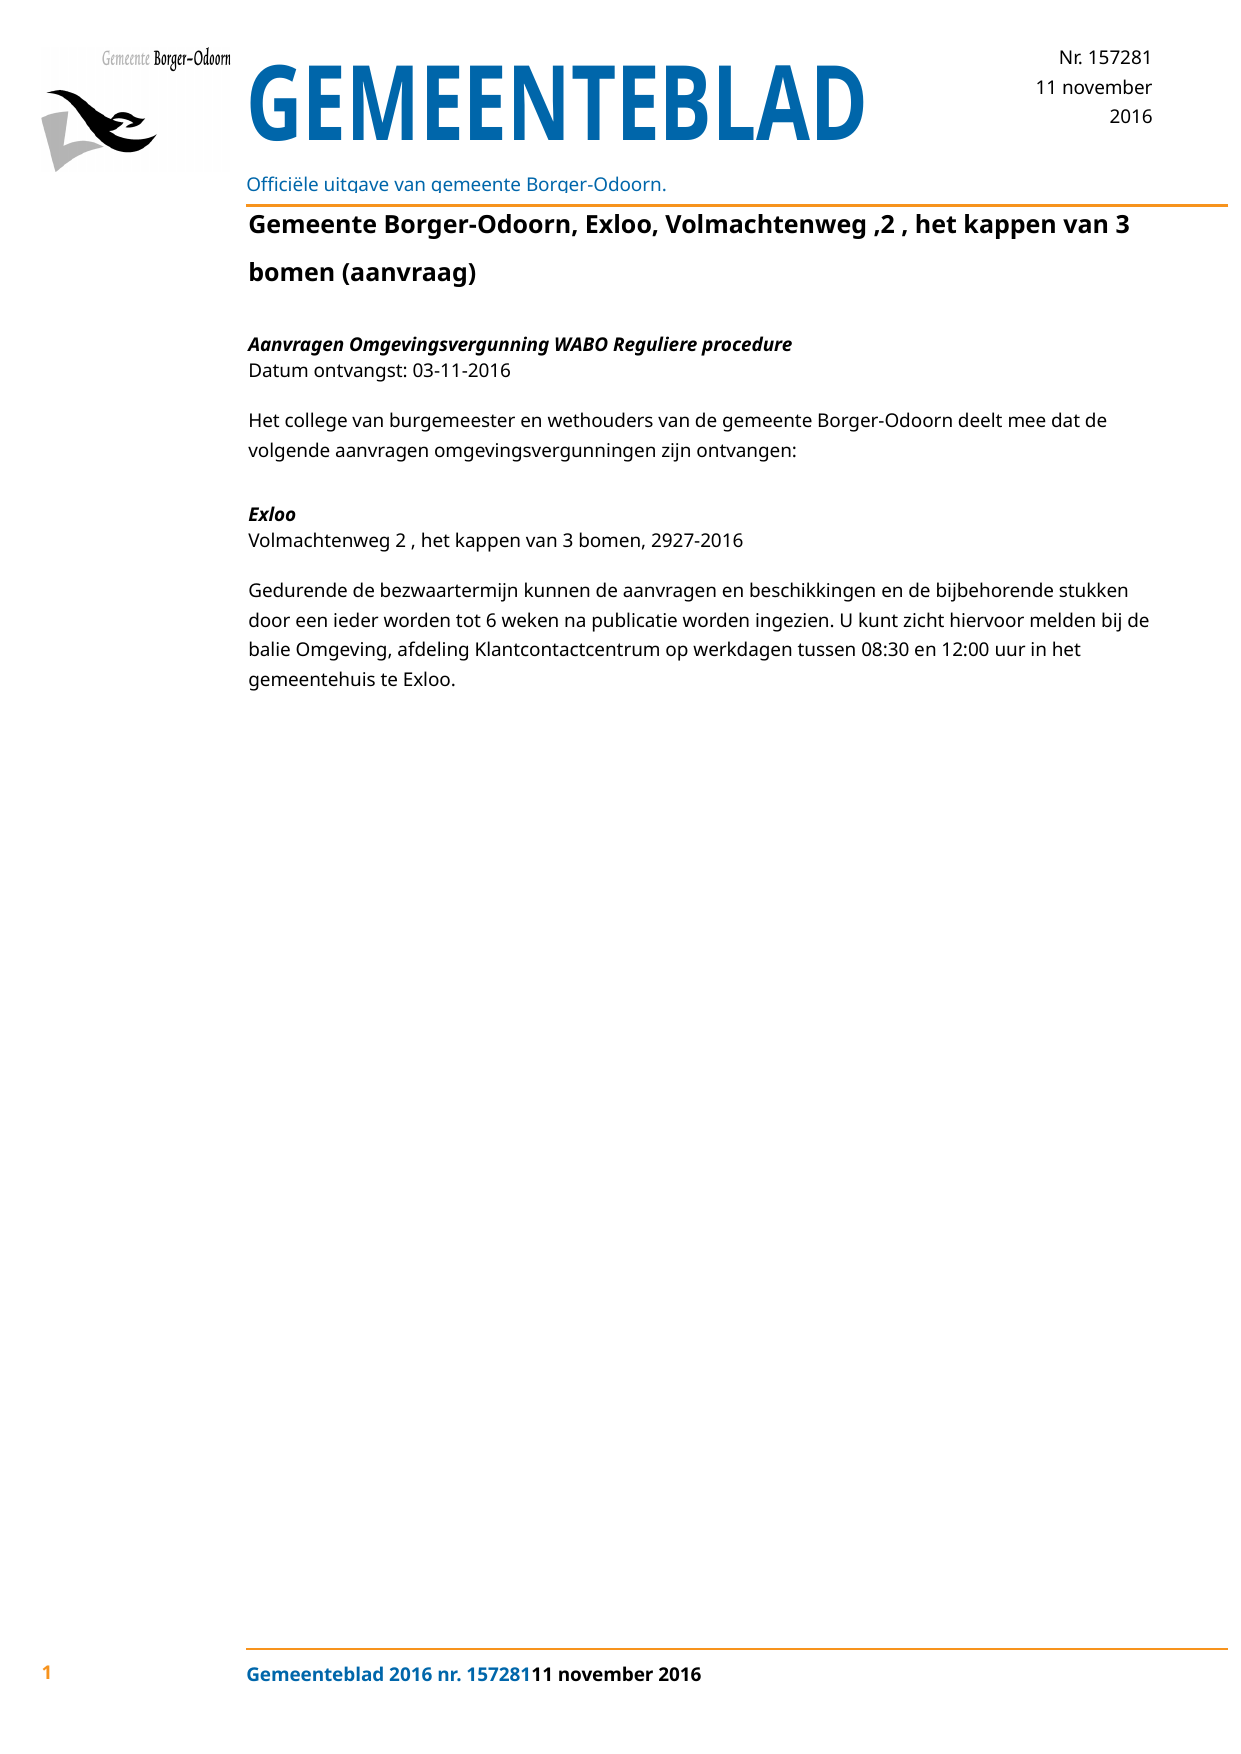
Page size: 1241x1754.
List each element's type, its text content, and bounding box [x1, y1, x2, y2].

picture [41, 47, 231, 172]
text Exloo [248, 501, 1152, 527]
text Gemeente Borger-Odoorn, Exloo, Volmachtenweg ,2 , het kappen van 3 bomen (aanvraag) [248, 207, 1152, 288]
text Het college van burgemeester en wethouders van de gemeente Borger-Odoorn deelt mee dat de volgende aanvragen omgevingsvergunningen zijn ontvangen: [248, 408, 1152, 463]
text Volmachtenweg 2 , het kappen van 3 bomen, 2927-2016 [248, 527, 1152, 553]
text Datum ontvangst: 03-11-2016 [248, 357, 1152, 383]
text Gedurende de bezwaartermijn kunnen de aanvragen en beschikkingen en de bijbehorende stukken door een ieder worden tot 6 weken na publicatie worden ingezien. U kunt zicht hiervoor melden bij de balie Omgeving, afdeling Klantcontactcentrum op werkdagen tussen 08:30 en 12:00 uur in het gemeentehuis te Exloo. [248, 577, 1152, 692]
text Aanvragen Omgevingsvergunning WABO Reguliere procedure [248, 331, 1152, 357]
